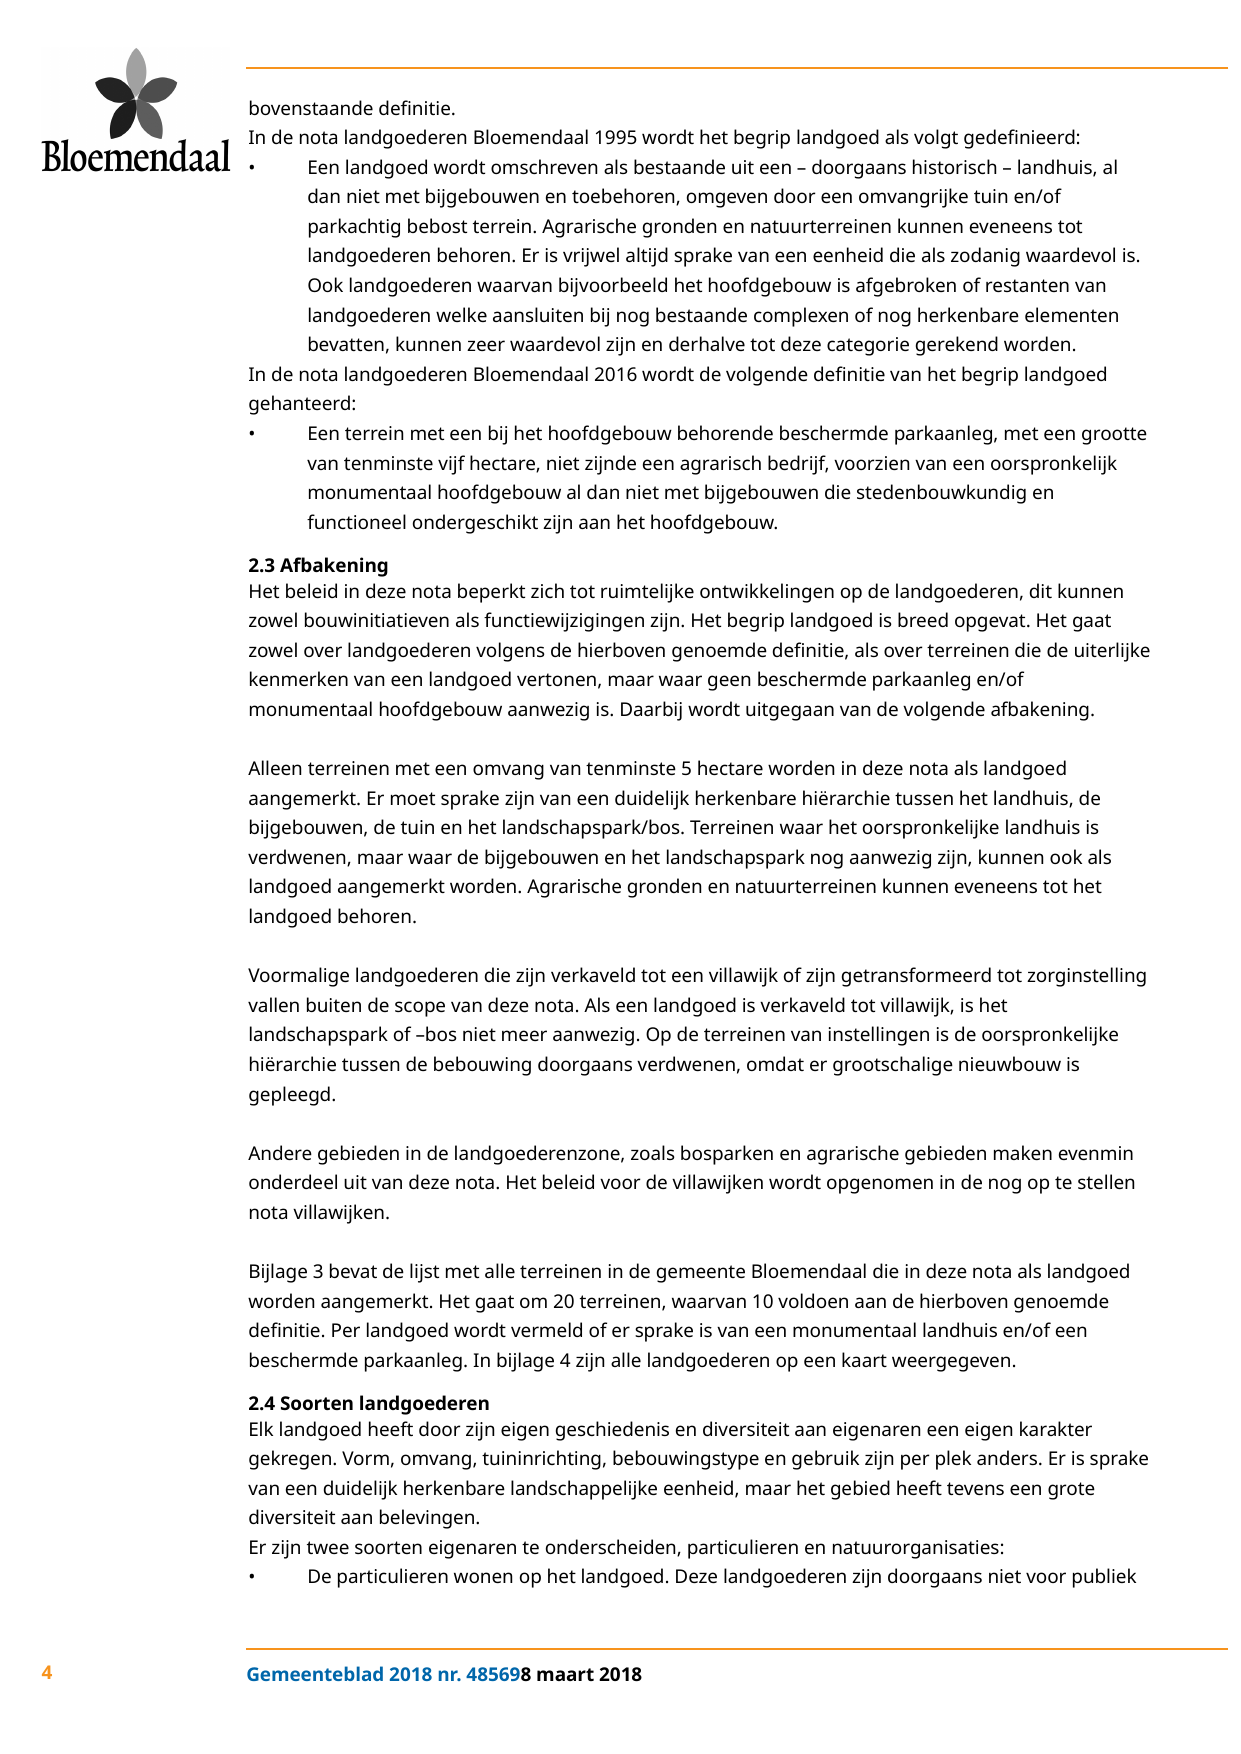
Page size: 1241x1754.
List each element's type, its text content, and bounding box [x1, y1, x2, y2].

text Voormalige landgoederen die zijn verkaveld tot een villawijk of zijn getransformeerd tot zorginstelling vallen buiten de scope van deze nota. Als een landgoed is verkaveld tot villawijk, is het landschapspark of –bos niet meer aanwezig. Op de terreinen van instellingen is de oorspronkelijke hiërarchie tussen de bebouwing doorgaans verdwenen, omdat er grootschalige nieuwbouw is gepleegd. [248, 962, 1152, 1106]
text Elk landgoed heeft door zijn eigen geschiedenis en diversiteit aan eigenaren een eigen karakter gekregen. Vorm, omvang, tuininrichting, bebouwingstype en gebruik zijn per plek anders. Er is sprake van een duidelijk herkenbare landschappelijke eenheid, maar het gebied heeft tevens een grote diversiteit aan belevingen. [248, 1416, 1152, 1530]
text Alleen terreinen met een omvang van tenminste 5 hectare worden in deze nota als landgoed aangemerkt. Er moet sprake zijn van een duidelijk herkenbare hiërarchie tussen het landhuis, de bijgebouwen, de tuin en het landschapspark/bos. Terreinen waar het oorspronkelijke landhuis is verdwenen, maar waar de bijgebouwen en het landschapspark nog aanwezig zijn, kunnen ook als landgoed aangemerkt worden. Agrarische gronden en natuurterreinen kunnen eveneens tot het landgoed behoren. [248, 755, 1152, 929]
list Een terrein met een bij het hoofdgebouw behorende beschermde parkaanleg, met een grootte van tenminste vijf hectare, niet zijnde een agrarisch bedrijf, voorzien van een oorspronkelijk monumentaal hoofdgebouw al dan niet met bijgebouwen die stedenbouwkundig en functioneel ondergeschikt zijn aan het hoofdgebouw. [248, 420, 1152, 535]
picture [41, 47, 231, 172]
list De particulieren wonen op het landgoed. Deze landgoederen zijn doorgaans niet voor publiek [248, 1564, 1152, 1589]
text 2.4 Soorten landgoederen [248, 1390, 1152, 1416]
text Er zijn twee soorten eigenaren te onderscheiden, particulieren en natuurorganisaties: [248, 1534, 1152, 1560]
text bovenstaande definitie. [248, 95, 1152, 121]
text In de nota landgoederen Bloemendaal 1995 wordt het begrip landgoed als volgt gedefinieerd: [248, 124, 1152, 150]
text Andere gebieden in de landgoederenzone, zoals bosparken en agrarische gebieden maken evenmin onderdeel uit van deze nota. Het beleid voor de villawijken wordt opgenomen in de nog op te stellen nota villawijken. [248, 1140, 1152, 1225]
list Een landgoed wordt omschreven als bestaande uit een – doorgaans historisch – landhuis, al dan niet met bijgebouwen en toebehoren, omgeven door een omvangrijke tuin en/of parkachtig bebost terrein. Agrarische gronden en natuurterreinen kunnen eveneens tot landgoederen behoren. Er is vrijwel altijd sprake van een eenheid die als zodanig waardevol is. Ook landgoederen waarvan bijvoorbeeld het hoofdgebouw is afgebroken of restanten van landgoederen welke aansluiten bij nog bestaande complexen of nog herkenbare elementen bevatten, kunnen zeer waardevol zijn en derhalve tot deze categorie gerekend worden. [248, 154, 1152, 357]
text In de nota landgoederen Bloemendaal 2016 wordt de volgende definitie van het begrip landgoed gehanteerd: [248, 361, 1152, 416]
text Bijlage 3 bevat de lijst met alle terreinen in de gemeente Bloemendaal die in deze nota als landgoed worden aangemerkt. Het gaat om 20 terreinen, waarvan 10 voldoen aan de hierboven genoemde definitie. Per landgoed wordt vermeld of er sprake is van een monumentaal landhuis en/of een beschermde parkaanleg. In bijlage 4 zijn alle landgoederen op een kaart weergegeven. [248, 1258, 1152, 1373]
text 2.3 Afbakening [248, 552, 1152, 578]
text Het beleid in deze nota beperkt zich tot ruimtelijke ontwikkelingen op de landgoederen, dit kunnen zowel bouwinitiatieven als functiewijzigingen zijn. Het begrip landgoed is breed opgevat. Het gaat zowel over landgoederen volgens de hierboven genoemde definitie, als over terreinen die de uiterlijke kenmerken van een landgoed vertonen, maar waar geen beschermde parkaanleg en/of monumentaal hoofdgebouw aanwezig is. Daarbij wordt uitgegaan van de volgende afbakening. [248, 578, 1152, 722]
